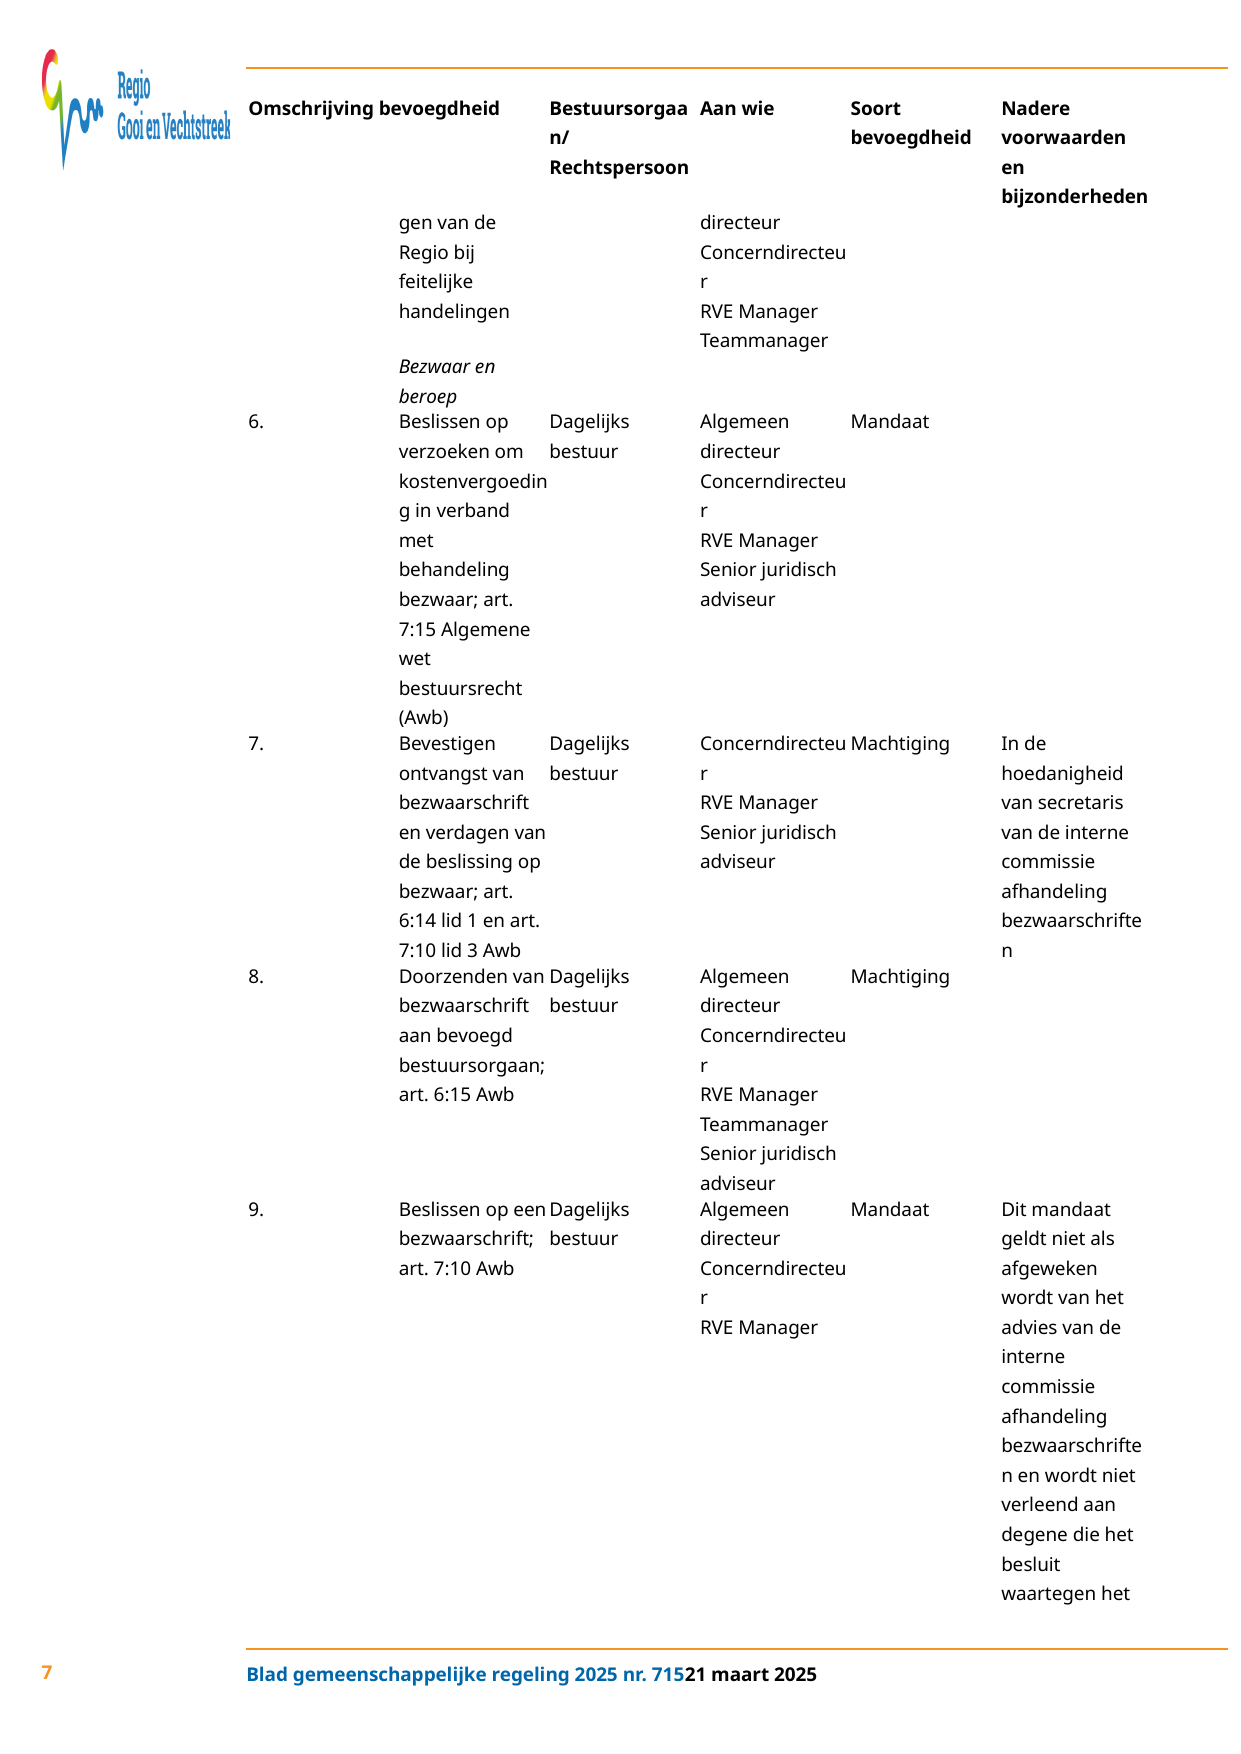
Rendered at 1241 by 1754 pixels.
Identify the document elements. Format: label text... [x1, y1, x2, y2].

table_cell 8. [248, 963, 398, 1196]
table_cell In de hoedanigheid van secretaris van de interne commissie afhandeling bezwaarschriften [1001, 730, 1152, 963]
table_cell Machtiging [850, 963, 1001, 1196]
table_cell 9. [248, 1196, 398, 1606]
table_cell [850, 209, 1001, 353]
table_cell Algemeen directeur Concerndirecteur RVE Manager [700, 1196, 850, 1606]
picture [41, 47, 231, 172]
table_cell Bevestigen ontvangst van bezwaarschrift en verdagen van de beslissing op bezwaar; art. 6:14 lid 1 en art. 7:10 lid 3 Awb [399, 730, 549, 963]
table_cell Mandaat [850, 409, 1001, 730]
table_cell [248, 209, 398, 353]
table_cell [1001, 209, 1152, 353]
table_cell [1001, 409, 1152, 730]
table_cell Beslissen op een bezwaarschrift; art. 7:10 Awb [399, 1196, 549, 1606]
table_cell [549, 209, 700, 353]
table_cell directeur Concerndirecteur RVE Manager Teammanager [700, 209, 850, 353]
table_cell Beslissen op verzoeken om kostenvergoeding in verband met behandeling bezwaar; art. 7:15 Algemene wet bestuursrecht (Awb) [399, 409, 549, 730]
table_cell Dagelijks bestuur [549, 409, 700, 730]
table_cell Bezwaar en beroep [399, 353, 549, 409]
table_cell [1001, 963, 1152, 1196]
table_cell [700, 353, 850, 409]
table_header Bestuursorgaan/ Rechtspersoon [549, 95, 700, 209]
table_header Omschrijving bevoegdheid [248, 95, 549, 209]
table_cell Dagelijks bestuur [549, 730, 700, 963]
table_cell Mandaat [850, 1196, 1001, 1606]
table_cell gen van de Regio bij feitelijke handelingen [399, 209, 549, 353]
table_cell 6. [248, 409, 398, 730]
table_cell Machtiging [850, 730, 1001, 963]
table_cell [850, 353, 1001, 409]
table_header Aan wie [700, 95, 850, 209]
table_cell Algemeen directeur Concerndirecteur RVE Manager Teammanager Senior juridisch adviseur [700, 963, 850, 1196]
table_header Soort bevoegdheid [850, 95, 1001, 209]
table_cell Concerndirecteur RVE Manager Senior juridisch adviseur [700, 730, 850, 963]
table_cell Dit mandaat geldt niet als afgeweken wordt van het advies van de interne commissie afhandeling bezwaarschriften en wordt niet verleend aan degene die het besluit waartegen het [1001, 1196, 1152, 1606]
table_cell [1001, 353, 1152, 409]
table_header Nadere voorwaarden en bijzonderheden [1001, 95, 1152, 209]
table_cell Dagelijks bestuur [549, 1196, 700, 1606]
table_cell [549, 353, 700, 409]
table_cell [248, 353, 398, 409]
table_cell Algemeen directeur Concerndirecteur RVE Manager Senior juridisch adviseur [700, 409, 850, 730]
table_cell Dagelijks bestuur [549, 963, 700, 1196]
table_cell Doorzenden van bezwaarschrift aan bevoegd bestuursorgaan; art. 6:15 Awb [399, 963, 549, 1196]
table_cell 7. [248, 730, 398, 963]
